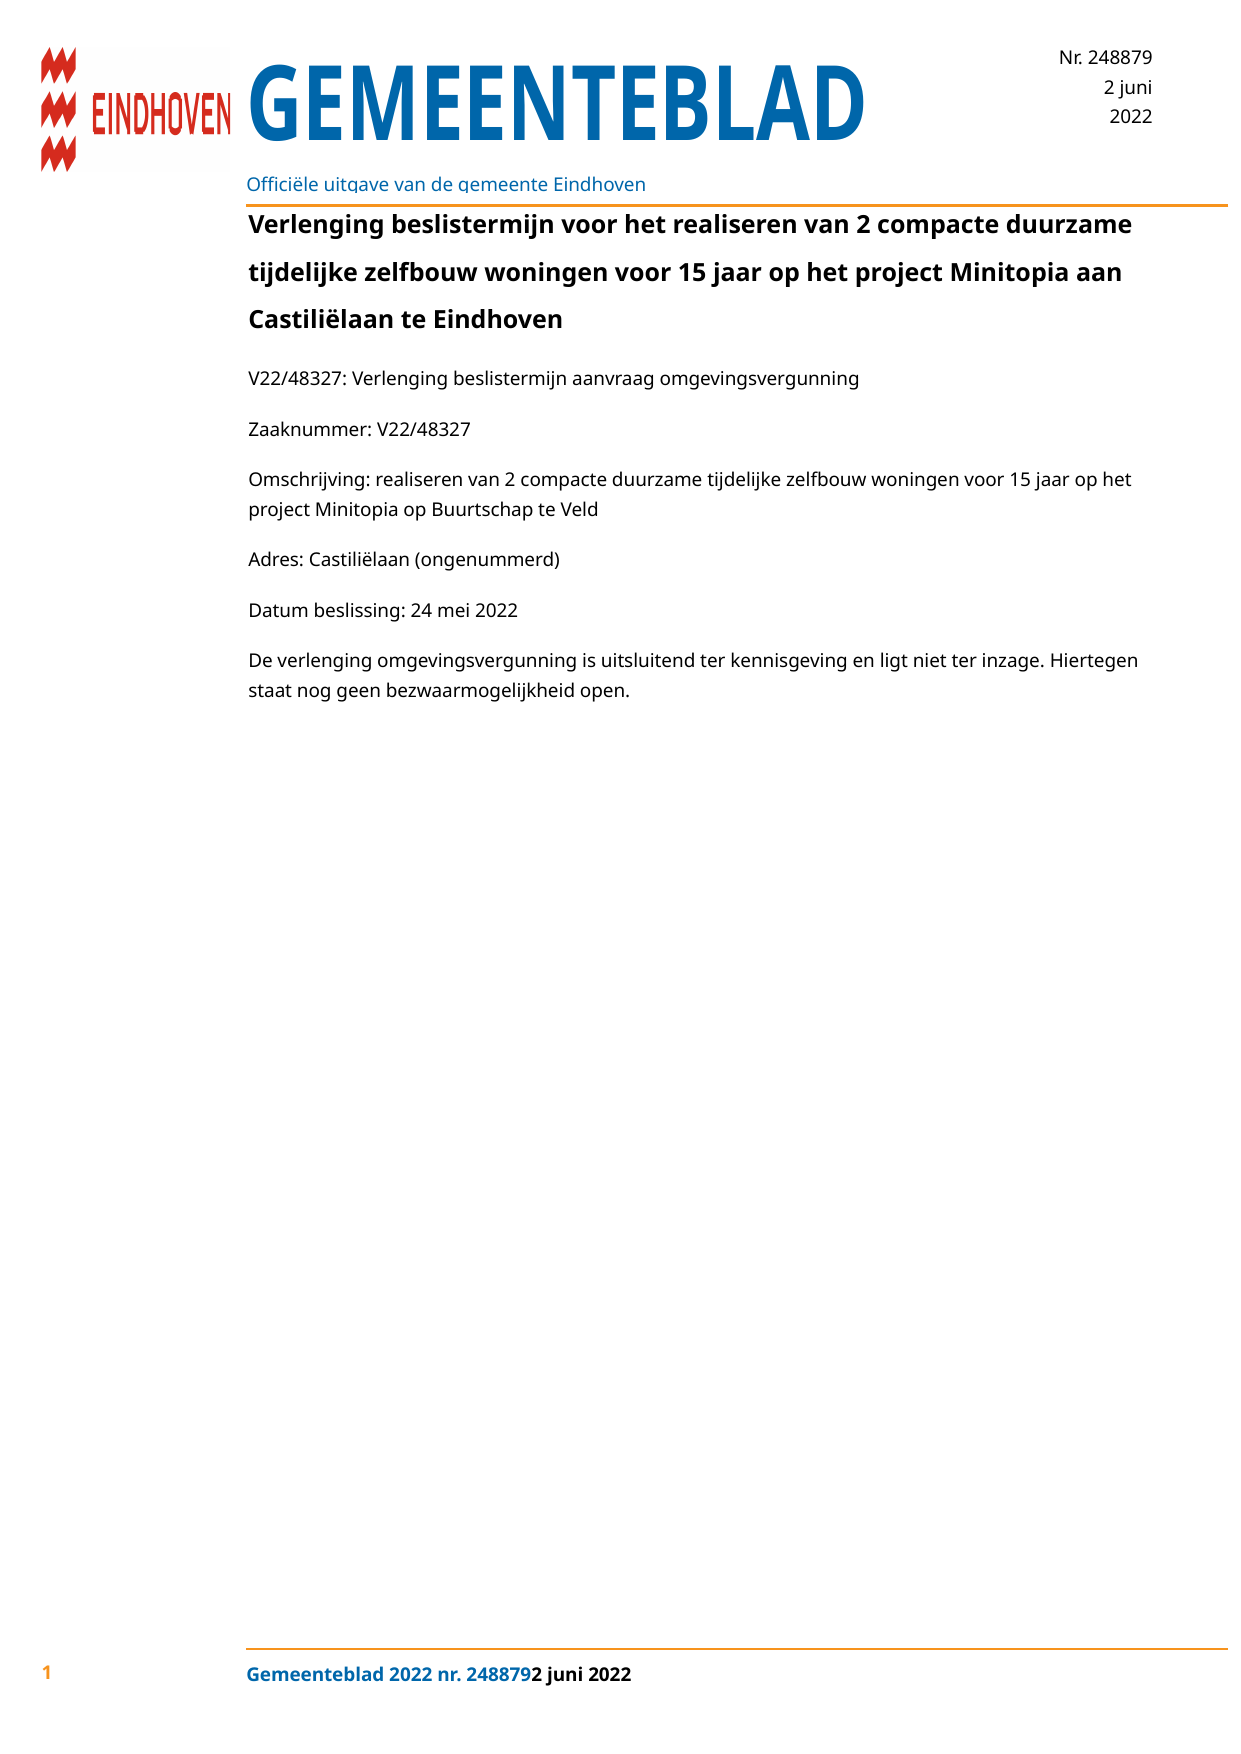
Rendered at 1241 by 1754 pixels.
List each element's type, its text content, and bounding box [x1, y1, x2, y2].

text Zaaknummer: V22/48327 [248, 416, 1152, 442]
text Omschrijving: realiseren van 2 compacte duurzame tijdelijke zelfbouw woningen voor 15 jaar op het project Minitopia op Buurtschap te Veld [248, 466, 1152, 522]
text Adres: Castiliëlaan (ongenummerd) [248, 546, 1152, 572]
picture [41, 47, 231, 172]
text Datum beslissing: 24 mei 2022 [248, 597, 1152, 622]
text Verlenging beslistermijn voor het realiseren van 2 compacte duurzame tijdelijke zelfbouw woningen voor 15 jaar op het project Minitopia aan Castiliëlaan te Eindhoven [248, 207, 1152, 336]
text De verlenging omgevingsvergunning is uitsluitend ter kennisgeving en ligt niet ter inzage. Hiertegen staat nog geen bezwaarmogelijkheid open. [248, 647, 1152, 702]
text V22/48327: Verlenging beslistermijn aanvraag omgevingsvergunning [248, 366, 1152, 391]
